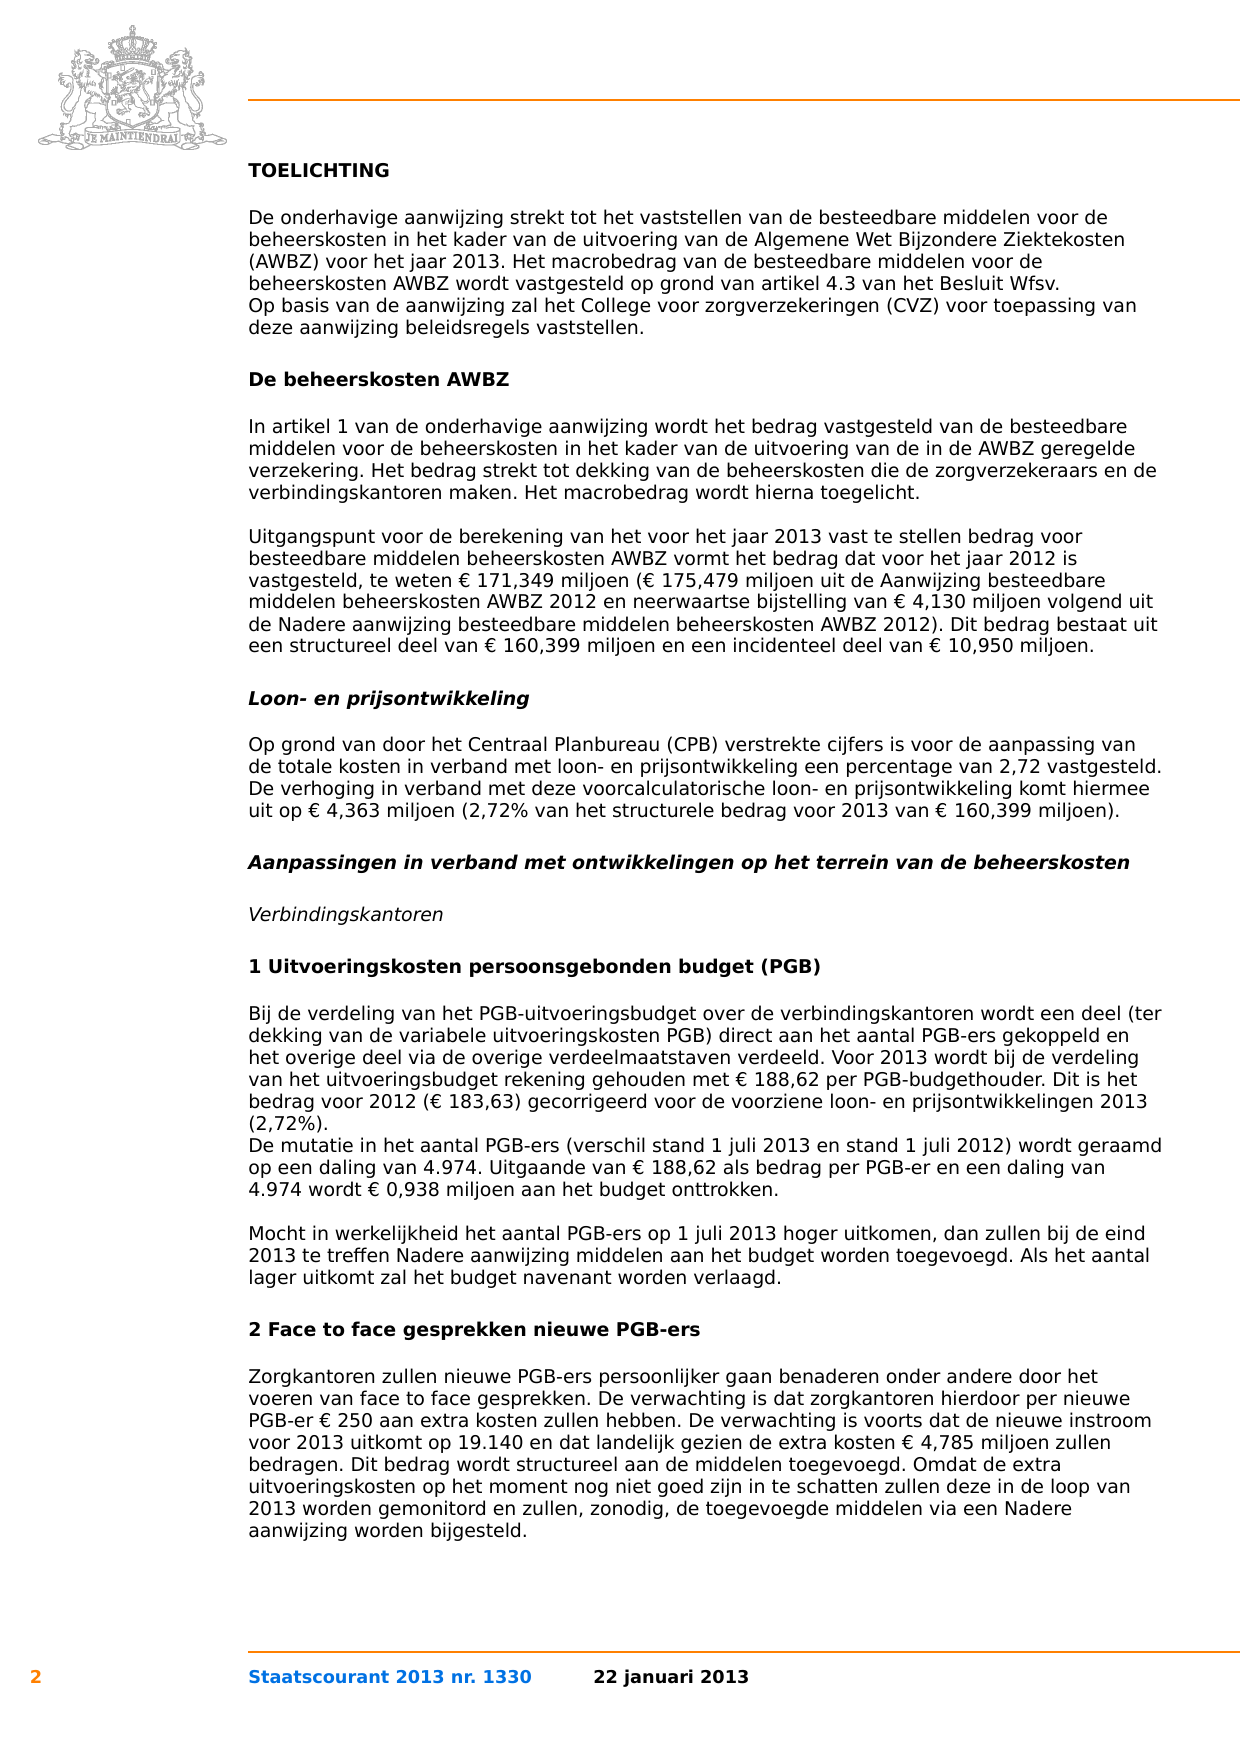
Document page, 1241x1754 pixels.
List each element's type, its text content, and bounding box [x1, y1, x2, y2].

subtitle Verbindingskantoren [248, 904, 1163, 926]
subtitle TOELICHTING [248, 160, 1163, 182]
subtitle Loon- en prijsontwikkeling [248, 687, 1163, 709]
text De mutatie in het aantal PGB-ers (verschil stand 1 juli 2013 en stand 1 juli 2012) wordt geraamd op een daling van 4.974. Uitgaande van € 188,62 als bedrag per PGB-er en een daling van 4.974 wordt € 0,938 miljoen aan het budget onttrokken. [248, 1135, 1163, 1201]
text Uitgangspunt voor de berekening van het voor het jaar 2013 vast te stellen bedrag voor besteedbare middelen beheerskosten AWBZ vormt het bedrag dat voor het jaar 2012 is vastgesteld, te weten € 171,349 miljoen (€ 175,479 miljoen uit de Aanwijzing besteedbare middelen beheerskosten AWBZ 2012 en neerwaartse bijstelling van € 4,130 miljoen volgend uit de Nadere aanwijzing besteedbare middelen beheerskosten AWBZ 2012). Dit bedrag bestaat uit een structureel deel van € 160,399 miljoen en een incidenteel deel van € 10,950 miljoen. [248, 526, 1163, 657]
text Op basis van de aanwijzing zal het College voor zorgverzekeringen (CVZ) voor toepassing van deze aanwijzing beleidsregels vaststellen. [248, 295, 1163, 339]
text In artikel 1 van de onderhavige aanwijzing wordt het bedrag vastgesteld van de besteedbare middelen voor de beheerskosten in het kader van de uitvoering van de in de AWBZ geregelde verzekering. Het bedrag strekt tot dekking van de beheerskosten die de zorgverzekeraars en de verbindingskantoren maken. Het macrobedrag wordt hierna toegelicht. [248, 416, 1163, 504]
subtitle De beheerskosten AWBZ [248, 369, 1163, 391]
text De onderhavige aanwijzing strekt tot het vaststellen van de besteedbare middelen voor de beheerskosten in het kader van de uitvoering van de Algemene Wet Bijzondere Ziektekosten (AWBZ) voor het jaar 2013. Het macrobedrag van de besteedbare middelen voor de beheerskosten AWBZ wordt vastgesteld op grond van artikel 4.3 van het Besluit Wfsv. [248, 207, 1163, 295]
subtitle 2 Face to face gesprekken nieuwe PGB-ers [248, 1319, 1163, 1341]
text Mocht in werkelijkheid het aantal PGB-ers op 1 juli 2013 hoger uitkomen, dan zullen bij de eind 2013 te treffen Nadere aanwijzing middelen aan het budget worden toegevoegd. Als het aantal lager uitkomt zal het budget navenant worden verlaagd. [248, 1223, 1163, 1289]
text Zorgkantoren zullen nieuwe PGB-ers persoonlijker gaan benaderen onder andere door het voeren van face to face gesprekken. De verwachting is dat zorgkantoren hierdoor per nieuwe PGB-er € 250 aan extra kosten zullen hebben. De verwachting is voorts dat de nieuwe instroom voor 2013 uitkomt op 19.140 en dat landelijk gezien de extra kosten € 4,785 miljoen zullen bedragen. Dit bedrag wordt structureel aan de middelen toegevoegd. Omdat de extra uitvoeringskosten op het moment nog niet goed zijn in te schatten zullen deze in de loop van 2013 worden gemonitord en zullen, zonodig, de toegevoegde middelen via een Nadere aanwijzing worden bijgesteld. [248, 1366, 1163, 1542]
text Op grond van door het Centraal Planbureau (CPB) verstrekte cijfers is voor de aanpassing van de totale kosten in verband met loon- en prijsontwikkeling een percentage van 2,72 vastgesteld. De verhoging in verband met deze voorcalculatorische loon- en prijsontwikkeling komt hiermee uit op € 4,363 miljoen (2,72% van het structurele bedrag voor 2013 van € 160,399 miljoen). [248, 734, 1163, 822]
text Bij de verdeling van het PGB-uitvoeringsbudget over de verbindingskantoren wordt een deel (ter dekking van de variabele uitvoeringskosten PGB) direct aan het aantal PGB-ers gekoppeld en het overige deel via de overige verdeelmaatstaven verdeeld. Voor 2013 wordt bij de verdeling van het uitvoeringsbudget rekening gehouden met € 188,62 per PGB-budgethouder. Dit is het bedrag voor 2012 (€ 183,63) gecorrigeerd voor de voorziene loon- en prijsontwikkelingen 2013 (2,72%). [248, 1003, 1163, 1135]
picture [38, 25, 227, 150]
subtitle 1 Uitvoeringskosten persoonsgebonden budget (PGB) [248, 956, 1163, 978]
subtitle Aanpassingen in verband met ontwikkelingen op het terrein van de beheerskosten [248, 852, 1163, 874]
